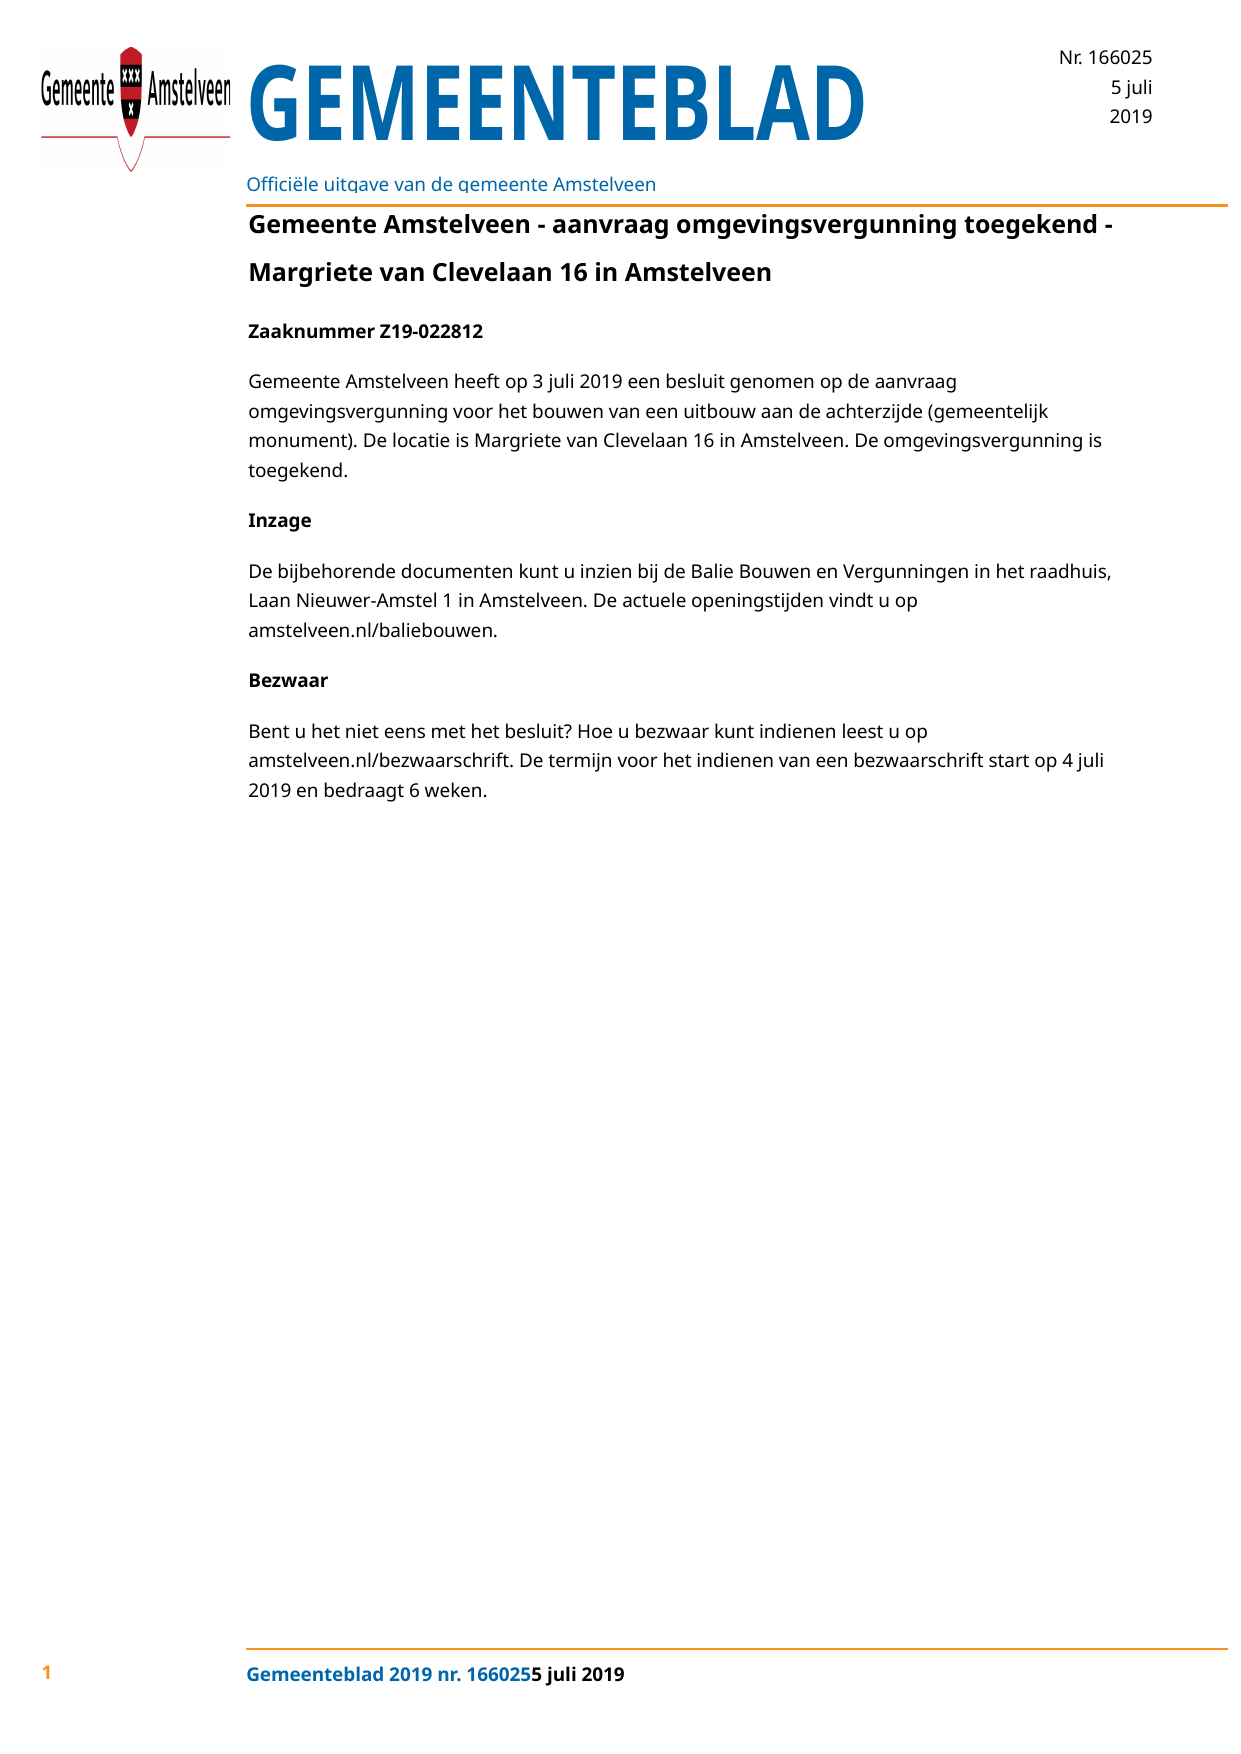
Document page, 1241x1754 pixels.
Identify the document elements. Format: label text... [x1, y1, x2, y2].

text Gemeente Amstelveen - aanvraag omgevingsvergunning toegekend - Margriete van Clevelaan 16 in Amstelveen [248, 207, 1152, 288]
text Zaaknummer Z19-022812 [248, 318, 1152, 344]
text Inzage [248, 507, 1152, 533]
text Gemeente Amstelveen heeft op 3 juli 2019 een besluit genomen op de aanvraag omgevingsvergunning voor het bouwen van een uitbouw aan de achterzijde (gemeentelijk monument). De locatie is Margriete van Clevelaan 16 in Amstelveen. De omgevingsvergunning is toegekend. [248, 368, 1152, 483]
text De bijbehorende documenten kunt u inzien bij de Balie Bouwen en Vergunningen in het raadhuis, Laan Nieuwer-Amstel 1 in Amstelveen. De actuele openingstijden vindt u op amstelveen.nl/baliebouwen. [248, 558, 1152, 643]
text Bezwaar [248, 667, 1152, 693]
picture [41, 47, 231, 172]
text Bent u het niet eens met het besluit? Hoe u bezwaar kunt indienen leest u op amstelveen.nl/bezwaarschrift. De termijn voor het indienen van een bezwaarschrift start op 4 juli 2019 en bedraagt 6 weken. [248, 718, 1152, 803]
